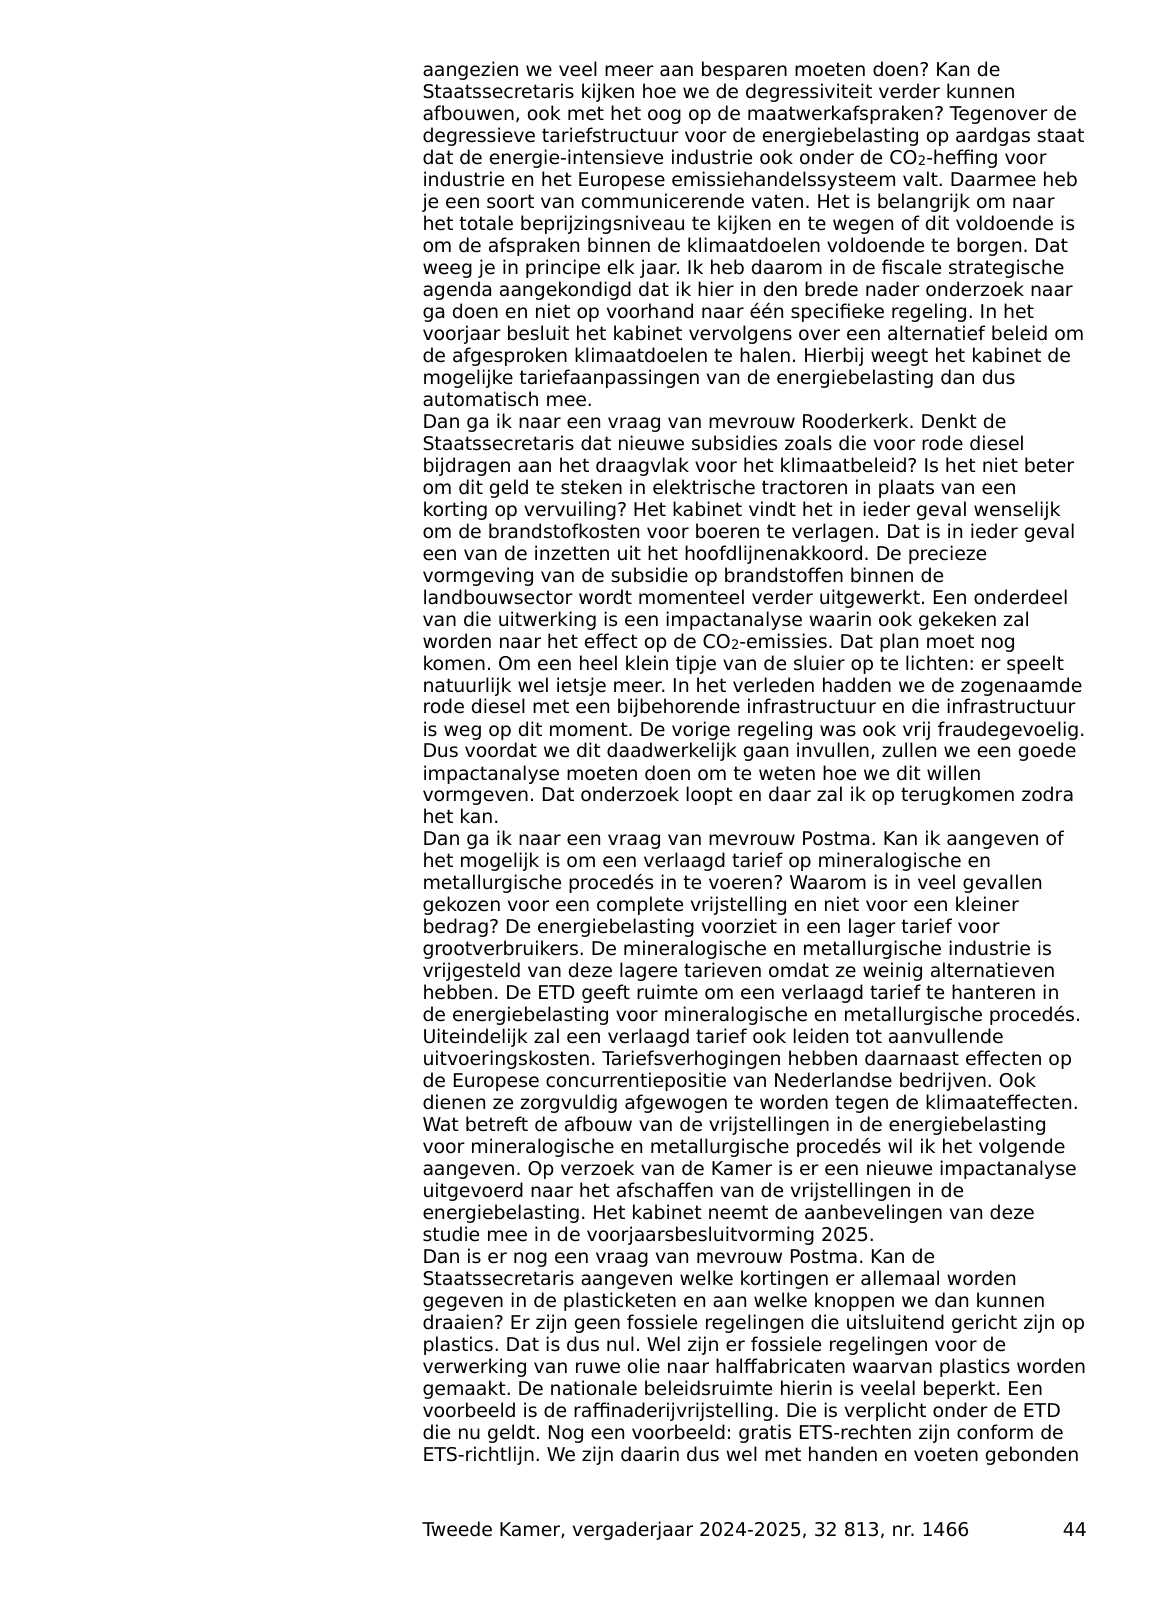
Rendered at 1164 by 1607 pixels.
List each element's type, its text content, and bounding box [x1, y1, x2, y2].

text aangezien we veel meer aan besparen moeten doen? Kan de Staatssecretaris kijken hoe we de degressiviteit verder kunnen afbouwen, ook met het oog op de maatwerkafspraken? Tegenover de degressieve tariefstructuur voor de energiebelasting op aardgas staat dat de energie-intensieve industrie ook onder de CO2-heffing voor industrie en het Europese emissiehandelssysteem valt. Daarmee heb je een soort van communicerende vaten. Het is belangrijk om naar het totale beprijzingsniveau te kijken en te wegen of dit voldoende is om de afspraken binnen de klimaatdoelen voldoende te borgen. Dat weeg je in principe elk jaar. Ik heb daarom in de fiscale strategische agenda aangekondigd dat ik hier in den brede nader onderzoek naar ga doen en niet op voorhand naar één specifieke regeling. In het voorjaar besluit het kabinet vervolgens over een alternatief beleid om de afgesproken klimaatdoelen te halen. Hierbij weegt het kabinet de mogelijke tariefaanpassingen van de energiebelasting dan dus automatisch mee. [422, 59, 1087, 411]
text Dan is er nog een vraag van mevrouw Postma. Kan de Staatssecretaris aangeven welke kortingen er allemaal worden gegeven in de plasticketen en aan welke knoppen we dan kunnen draaien? Er zijn geen fossiele regelingen die uitsluitend gericht zijn op plastics. Dat is dus nul. Wel zijn er fossiele regelingen voor de verwerking van ruwe olie naar halffabricaten waarvan plastics worden gemaakt. De nationale beleidsruimte hierin is veelal beperkt. Een voorbeeld is de raffinaderijvrijstelling. Die is verplicht onder de ETD die nu geldt. Nog een voorbeeld: gratis ETS-rechten zijn conform de ETS-richtlijn. We zijn daarin dus wel met handen en voeten gebonden [422, 1246, 1087, 1466]
text Dan ga ik naar een vraag van mevrouw Rooderkerk. Denkt de Staatssecretaris dat nieuwe subsidies zoals die voor rode diesel bijdragen aan het draagvlak voor het klimaatbeleid? Is het niet beter om dit geld te steken in elektrische tractoren in plaats van een korting op vervuiling? Het kabinet vindt het in ieder geval wenselijk om de brandstofkosten voor boeren te verlagen. Dat is in ieder geval een van de inzetten uit het hoofdlijnenakkoord. De precieze vormgeving van de subsidie op brandstoffen binnen de landbouwsector wordt momenteel verder uitgewerkt. Een onderdeel van die uitwerking is een impactanalyse waarin ook gekeken zal worden naar het effect op de CO2-emissies. Dat plan moet nog komen. Om een heel klein tipje van de sluier op te lichten: er speelt natuurlijk wel ietsje meer. In het verleden hadden we de zogenaamde rode diesel met een bijbehorende infrastructuur en die infrastructuur is weg op dit moment. De vorige regeling was ook vrij fraudegevoelig. Dus voordat we dit daadwerkelijk gaan invullen, zullen we een goede impactanalyse moeten doen om te weten hoe we dit willen vormgeven. Dat onderzoek loopt en daar zal ik op terugkomen zodra het kan. [422, 411, 1087, 828]
text Dan ga ik naar een vraag van mevrouw Postma. Kan ik aangeven of het mogelijk is om een verlaagd tarief op mineralogische en metallurgische procedés in te voeren? Waarom is in veel gevallen gekozen voor een complete vrijstelling en niet voor een kleiner bedrag? De energiebelasting voorziet in een lager tarief voor grootverbruikers. De mineralogische en metallurgische industrie is vrijgesteld van deze lagere tarieven omdat ze weinig alternatieven hebben. De ETD geeft ruimte om een verlaagd tarief te hanteren in de energiebelasting voor mineralogische en metallurgische procedés. Uiteindelijk zal een verlaagd tarief ook leiden tot aanvullende uitvoeringskosten. Tariefsverhogingen hebben daarnaast effecten op de Europese concurrentiepositie van Nederlandse bedrijven. Ook dienen ze zorgvuldig afgewogen te worden tegen de klimaateffecten. Wat betreft de afbouw van de vrijstellingen in de energiebelasting voor mineralogische en metallurgische procedés wil ik het volgende aangeven. Op verzoek van de Kamer is er een nieuwe impactanalyse uitgevoerd naar het afschaffen van de vrijstellingen in de energiebelasting. Het kabinet neemt de aanbevelingen van deze studie mee in de voorjaarsbesluitvorming 2025. [422, 828, 1087, 1246]
